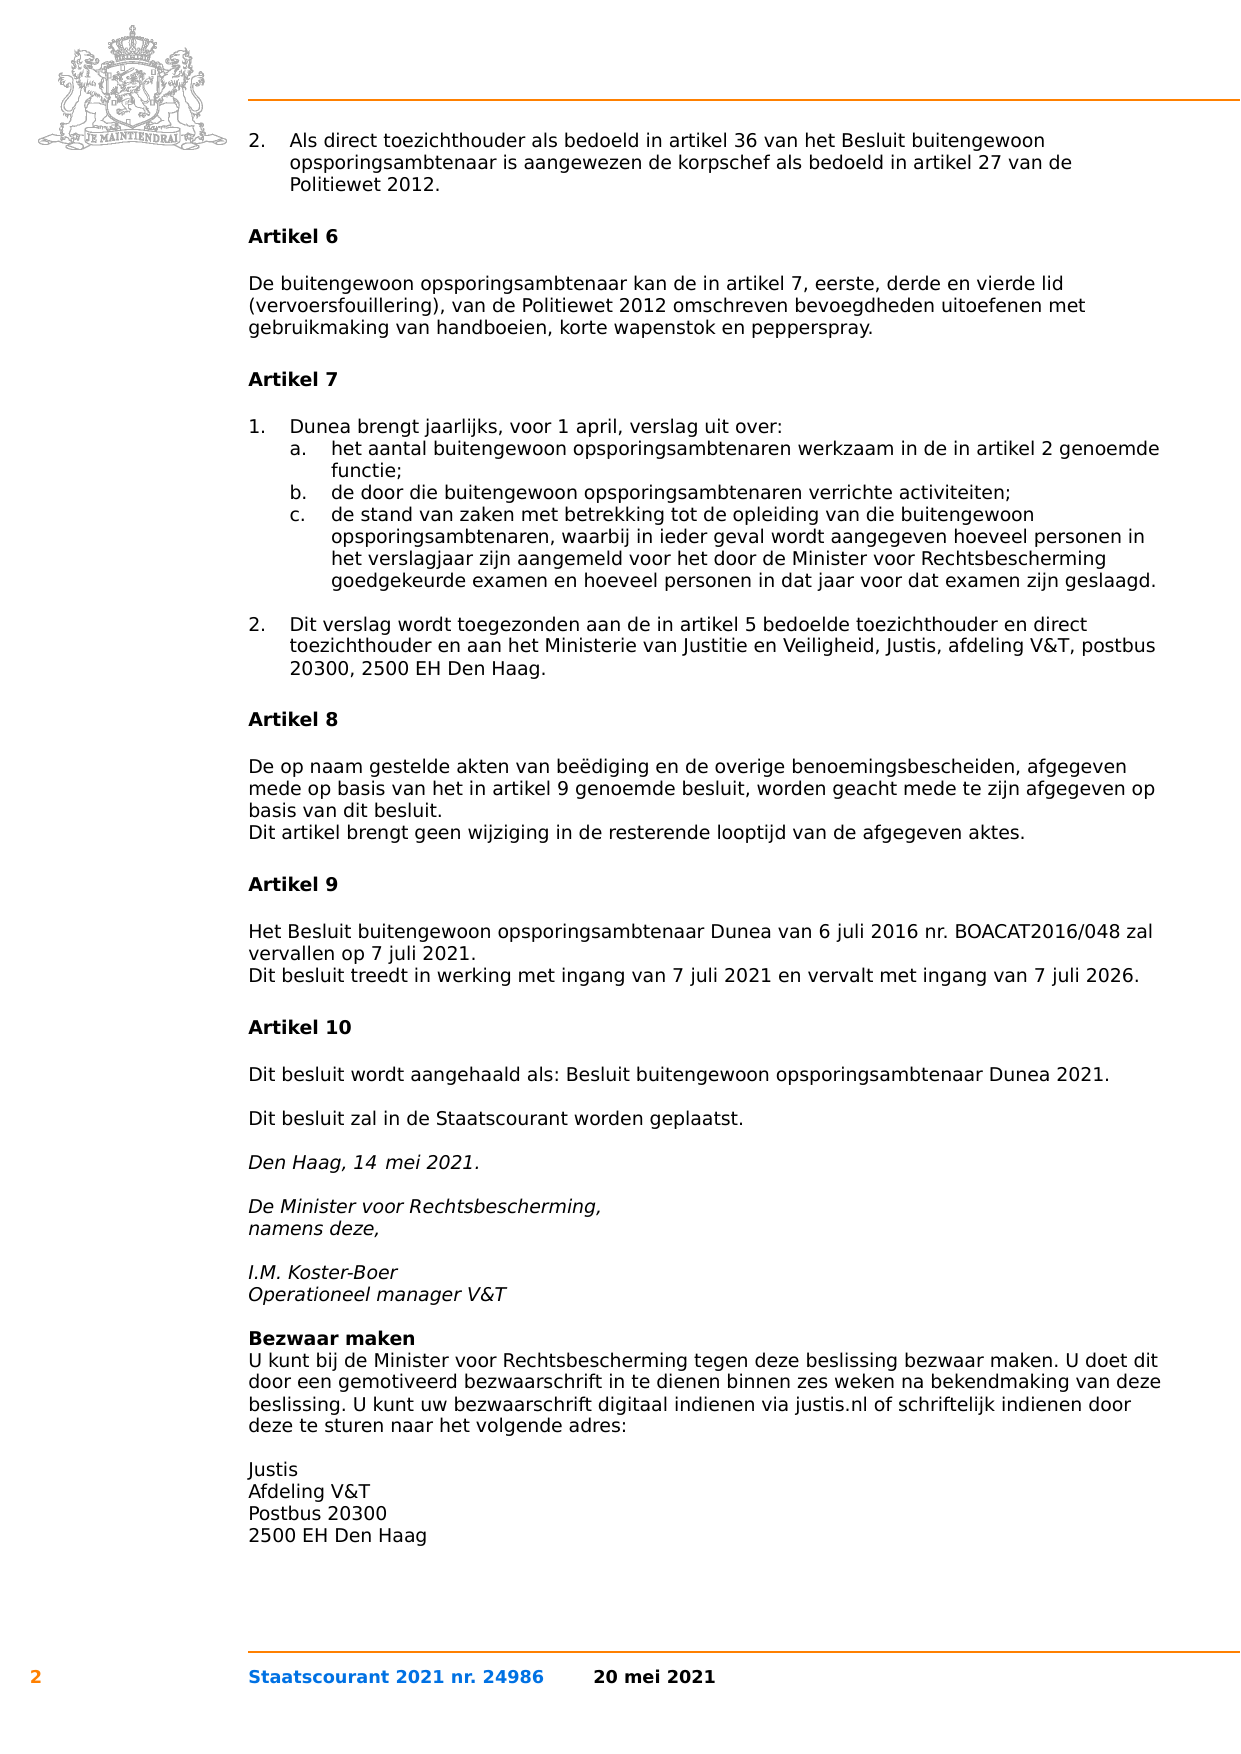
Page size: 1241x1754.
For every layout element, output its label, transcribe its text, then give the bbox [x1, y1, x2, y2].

text 2. Als direct toezichthouder als bedoeld in artikel 36 van het Besluit buitengewoon opsporingsambtenaar is aangewezen de korpschef als bedoeld in artikel 27 van de Politiewet 2012. [248, 130, 1163, 196]
text 2. Dit verslag wordt toegezonden aan de in artikel 5 bedoelde toezichthouder en direct toezichthouder en aan het Ministerie van Justitie en Veiligheid, Justis, afdeling V&T, postbus 20300, 2500 EH Den Haag. [248, 613, 1163, 679]
text De Minister voor Rechtsbescherming, namens deze, I.M. Koster-Boer Operationeel manager V&T [248, 1196, 1163, 1306]
text De buitengewoon opsporingsambtenaar kan de in artikel 7, eerste, derde en vierde lid (vervoersfouillering), van de Politiewet 2012 omschreven bevoegdheden uitoefenen met gebruikmaking van handboeien, korte wapenstok en pepperspray. [248, 273, 1163, 339]
text 2500 EH Den Haag [248, 1525, 1163, 1547]
subtitle Artikel 6 [248, 226, 1163, 248]
subtitle Artikel 9 [248, 874, 1163, 896]
text Het Besluit buitengewoon opsporingsambtenaar Dunea van 6 juli 2016 nr. BOACAT2016/048 zal vervallen op 7 juli 2021. [248, 921, 1163, 965]
text Postbus 20300 [248, 1503, 1163, 1525]
text Justis [248, 1459, 1163, 1481]
text Dit artikel brengt geen wijziging in de resterende looptijd van de afgegeven aktes. [248, 822, 1163, 844]
text c. de stand van zaken met betrekking tot de opleiding van die buitengewoon opsporingsambtenaren, waarbij in ieder geval wordt aangegeven hoeveel personen in het verslagjaar zijn aangemeld voor het door de Minister voor Rechtsbescherming goedgekeurde examen en hoeveel personen in dat jaar voor dat examen zijn geslaagd. [289, 504, 1163, 592]
text Den Haag, 14 mei 2021. [248, 1152, 1163, 1174]
picture [38, 25, 227, 150]
text 1. Dunea brengt jaarlijks, voor 1 april, verslag uit over: [248, 416, 1163, 438]
text Dit besluit wordt aangehaald als: Besluit buitengewoon opsporingsambtenaar Dunea 2021. [248, 1064, 1163, 1086]
text Afdeling V&T [248, 1481, 1163, 1503]
text b. de door die buitengewoon opsporingsambtenaren verrichte activiteiten; [289, 482, 1163, 504]
text Dit besluit treedt in werking met ingang van 7 juli 2021 en vervalt met ingang van 7 juli 2026. [248, 965, 1163, 987]
text Bezwaar maken [248, 1327, 1163, 1349]
subtitle Artikel 10 [248, 1017, 1163, 1039]
subtitle Artikel 8 [248, 709, 1163, 731]
text a. het aantal buitengewoon opsporingsambtenaren werkzaam in de in artikel 2 genoemde functie; [289, 438, 1163, 482]
subtitle Artikel 7 [248, 369, 1163, 391]
text Dit besluit zal in de Staatscourant worden geplaatst. [248, 1108, 1163, 1130]
text De op naam gestelde akten van beëdiging en de overige benoemingsbescheiden, afgegeven mede op basis van het in artikel 9 genoemde besluit, worden geacht mede te zijn afgegeven op basis van dit besluit. [248, 756, 1163, 822]
text U kunt bij de Minister voor Rechtsbescherming tegen deze beslissing bezwaar maken. U doet dit door een gemotiveerd bezwaarschrift in te dienen binnen zes weken na bekendmaking van deze beslissing. U kunt uw bezwaarschrift digitaal indienen via justis.nl of schriftelijk indienen door deze te sturen naar het volgende adres: [248, 1349, 1163, 1437]
